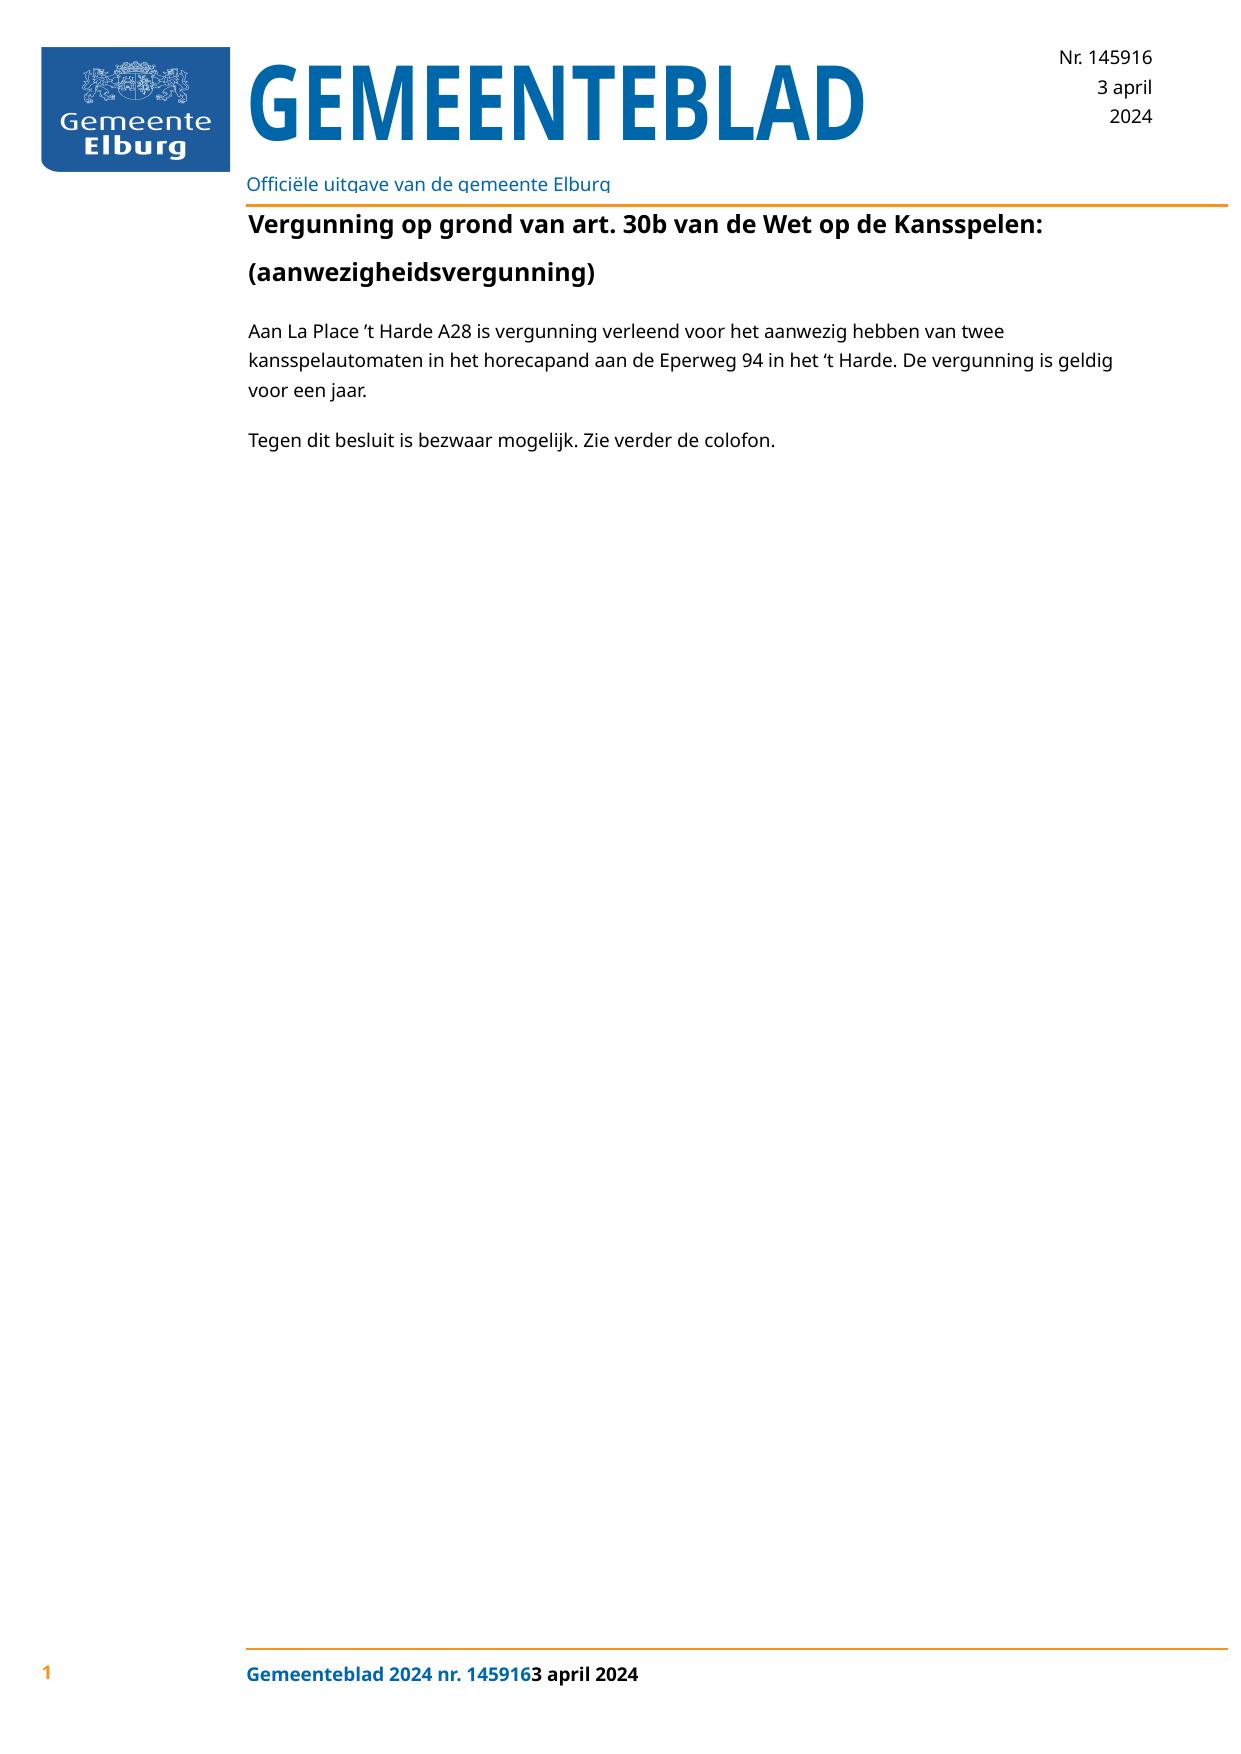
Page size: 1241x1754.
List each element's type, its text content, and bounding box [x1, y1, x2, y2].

picture [41, 47, 231, 172]
text Vergunning op grond van art. 30b van de Wet op de Kansspelen: (aanwezigheidsvergunning) [248, 207, 1152, 288]
text Tegen dit besluit is bezwaar mogelijk. Zie verder de colofon. [248, 427, 1152, 453]
text Aan La Place ’t Harde A28 is vergunning verleend voor het aanwezig hebben van twee kansspelautomaten in het horecapand aan de Eperweg 94 in het ‘t Harde. De vergunning is geldig voor een jaar. [248, 318, 1152, 403]
